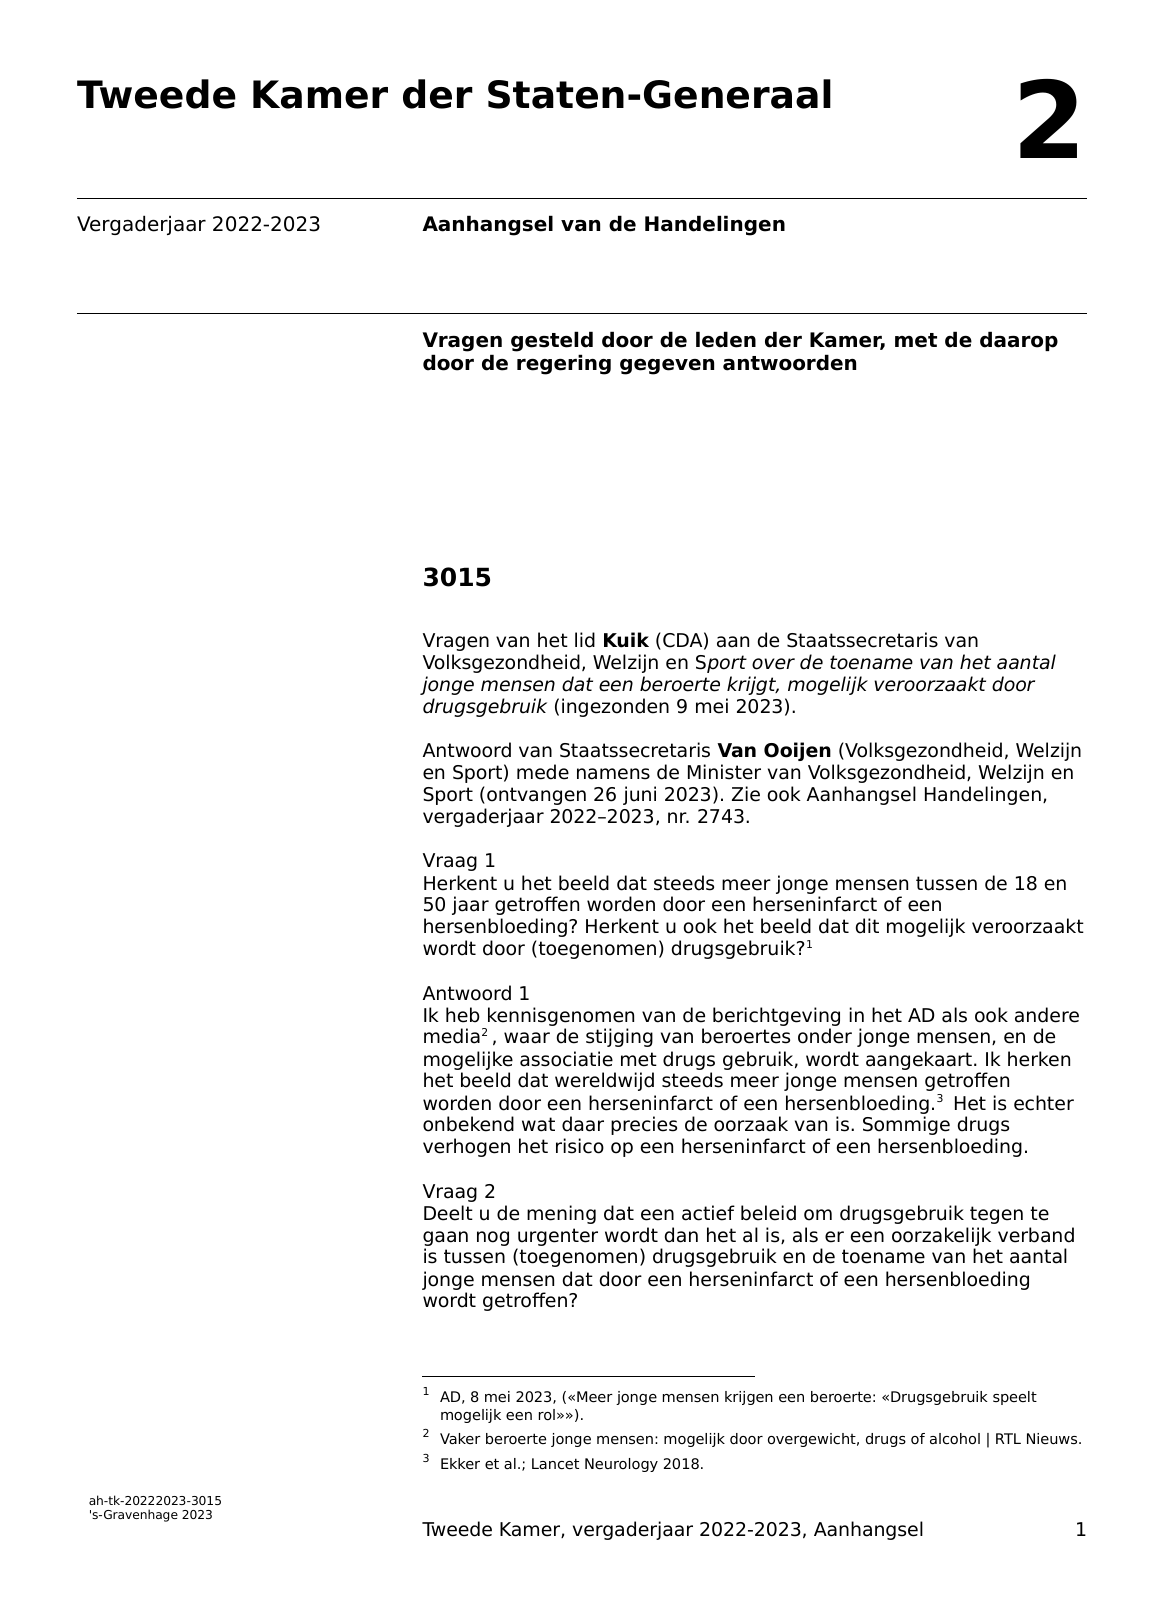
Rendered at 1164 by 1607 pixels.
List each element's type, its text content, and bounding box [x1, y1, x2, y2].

text Ekker et al.; Lancet Neurology 2018. [422, 1452, 1087, 1474]
table_cell Vergaderjaar 2022-2023 [77, 199, 422, 313]
table_cell [77, 314, 422, 375]
text Antwoord van Staatssecretaris Van Ooijen (Volksgezondheid, Welzijn en Sport) mede namens de Minister van Volksgezondheid, Welzijn en Sport (ontvangen 26 juni 2023). Zie ook Aanhangsel Handelingen, vergaderjaar 2022–2023, nr. 2743. [422, 740, 1087, 828]
table_header Tweede Kamer der Staten-Generaal [77, 59, 886, 198]
text Vraag 1 [422, 850, 1087, 872]
text Vraag 2 [422, 1181, 1087, 1202]
text 's-Gravenhage 2023 [88, 1508, 323, 1522]
text AD, 8 mei 2023, («Meer jonge mensen krijgen een beroerte: «Drugsgebruik speelt mogelijk een rol»»). [422, 1385, 1087, 1424]
table_header 2 [886, 59, 1087, 198]
text 3015 [422, 563, 1087, 592]
text Herkent u het beeld dat steeds meer jonge mensen tussen de 18 en 50 jaar getroffen worden door een herseninfarct of een hersenbloeding? Herkent u ook het beeld dat dit mogelijk veroorzaakt wordt door (toegenomen) drugsgebruik? [422, 872, 1087, 960]
text Antwoord 1 [422, 982, 1087, 1004]
text Vaker beroerte jonge mensen: mogelijk door overgewicht, drugs of alcohol | RTL Nieuws. [422, 1427, 1087, 1449]
table_cell Aanhangsel van de Handelingen [422, 199, 1087, 313]
table_cell Vragen gesteld door de leden der Kamer, met de daarop door de regering gegeven antwoorden [422, 314, 1087, 375]
text Ik heb kennisgenomen van de berichtgeving in het AD als ook andere media, waar de stijging van beroertes onder jonge mensen, en de mogelijke associatie met drugs gebruik, wordt aangekaart. Ik herken het beeld dat wereldwijd steeds meer jonge mensen getroffen worden door een herseninfarct of een hersenbloeding. Het is echter onbekend wat daar precies de oorzaak van is. Sommige drugs verhogen het risico op een herseninfarct of een hersenbloeding. [422, 1004, 1087, 1158]
text Vragen van het lid Kuik (CDA) aan de Staatssecretaris van Volksgezondheid, Welzijn en Sport over de toename van het aantal jonge mensen dat een beroerte krijgt, mogelijk veroorzaakt door drugsgebruik (ingezonden 9 mei 2023). [422, 630, 1087, 718]
text Deelt u de mening dat een actief beleid om drugsgebruik tegen te gaan nog urgenter wordt dan het al is, als er een oorzakelijk verband is tussen (toegenomen) drugsgebruik en de toename van het aantal jonge mensen dat door een herseninfarct of een hersenbloeding wordt getroffen? [422, 1202, 1087, 1312]
text ah-tk-20222023-3015 [88, 1494, 323, 1508]
